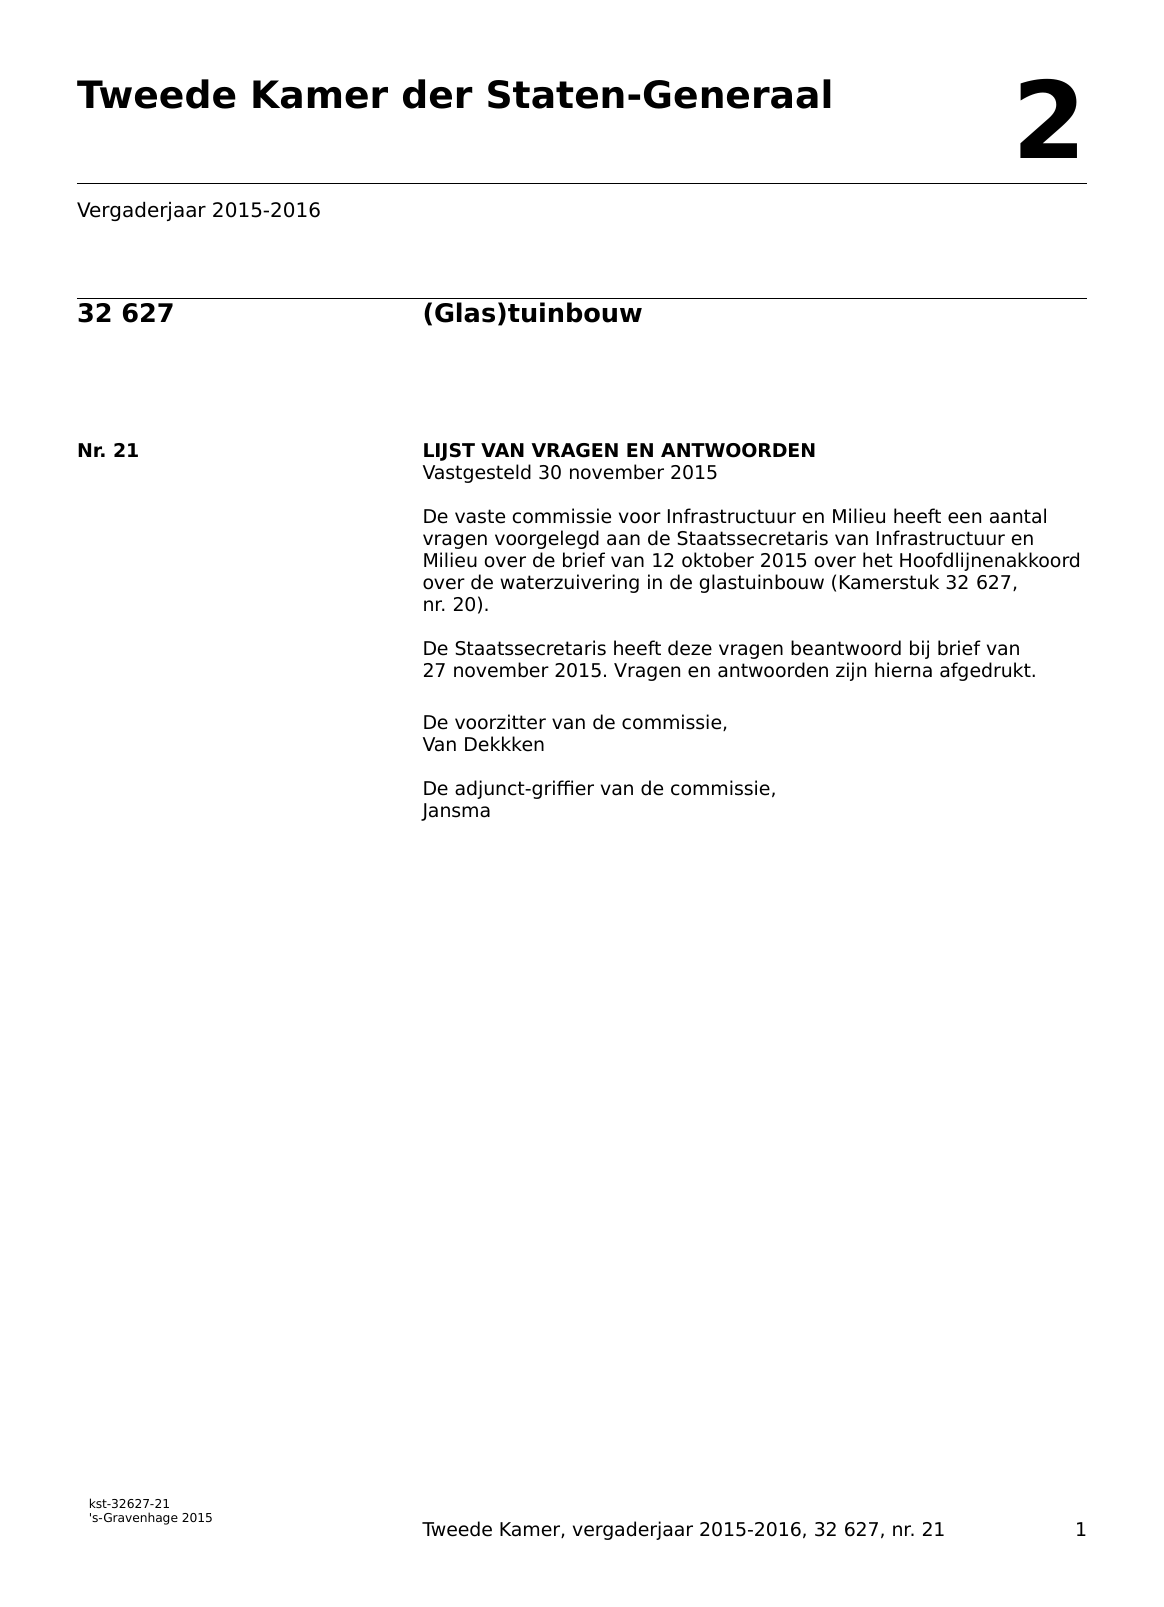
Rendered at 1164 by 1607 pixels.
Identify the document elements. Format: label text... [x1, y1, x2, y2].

text De adjunct-griffier van de commissie, Jansma [422, 778, 1087, 822]
text De vaste commissie voor Infrastructuur en Milieu heeft een aantal vragen voorgelegd aan de Staatssecretaris van Infrastructuur en Milieu over de brief van 12 oktober 2015 over het Hoofdlijnenakkoord over de waterzuivering in de glastuinbouw (Kamerstuk 32 627, nr. 20). [422, 506, 1087, 616]
table_header Tweede Kamer der Staten-Generaal [77, 59, 886, 183]
text De Staatssecretaris heeft deze vragen beantwoord bij brief van 27 november 2015. Vragen en antwoorden zijn hierna afgedrukt. [422, 638, 1087, 682]
subtitle Nr. 21 LIJST VAN VRAGEN EN ANTWOORDEN [77, 440, 1087, 462]
text De voorzitter van de commissie, Van Dekkken [422, 712, 1087, 756]
table_header 2 [886, 59, 1087, 183]
text 's-Gravenhage 2015 [88, 1511, 323, 1525]
table_cell Vergaderjaar 2015-2016 [77, 184, 1087, 298]
text kst-32627-21 [88, 1497, 323, 1511]
subtitle 32 627 (Glas)tuinbouw [77, 299, 1087, 329]
text Vastgesteld 30 november 2015 [422, 462, 1087, 484]
